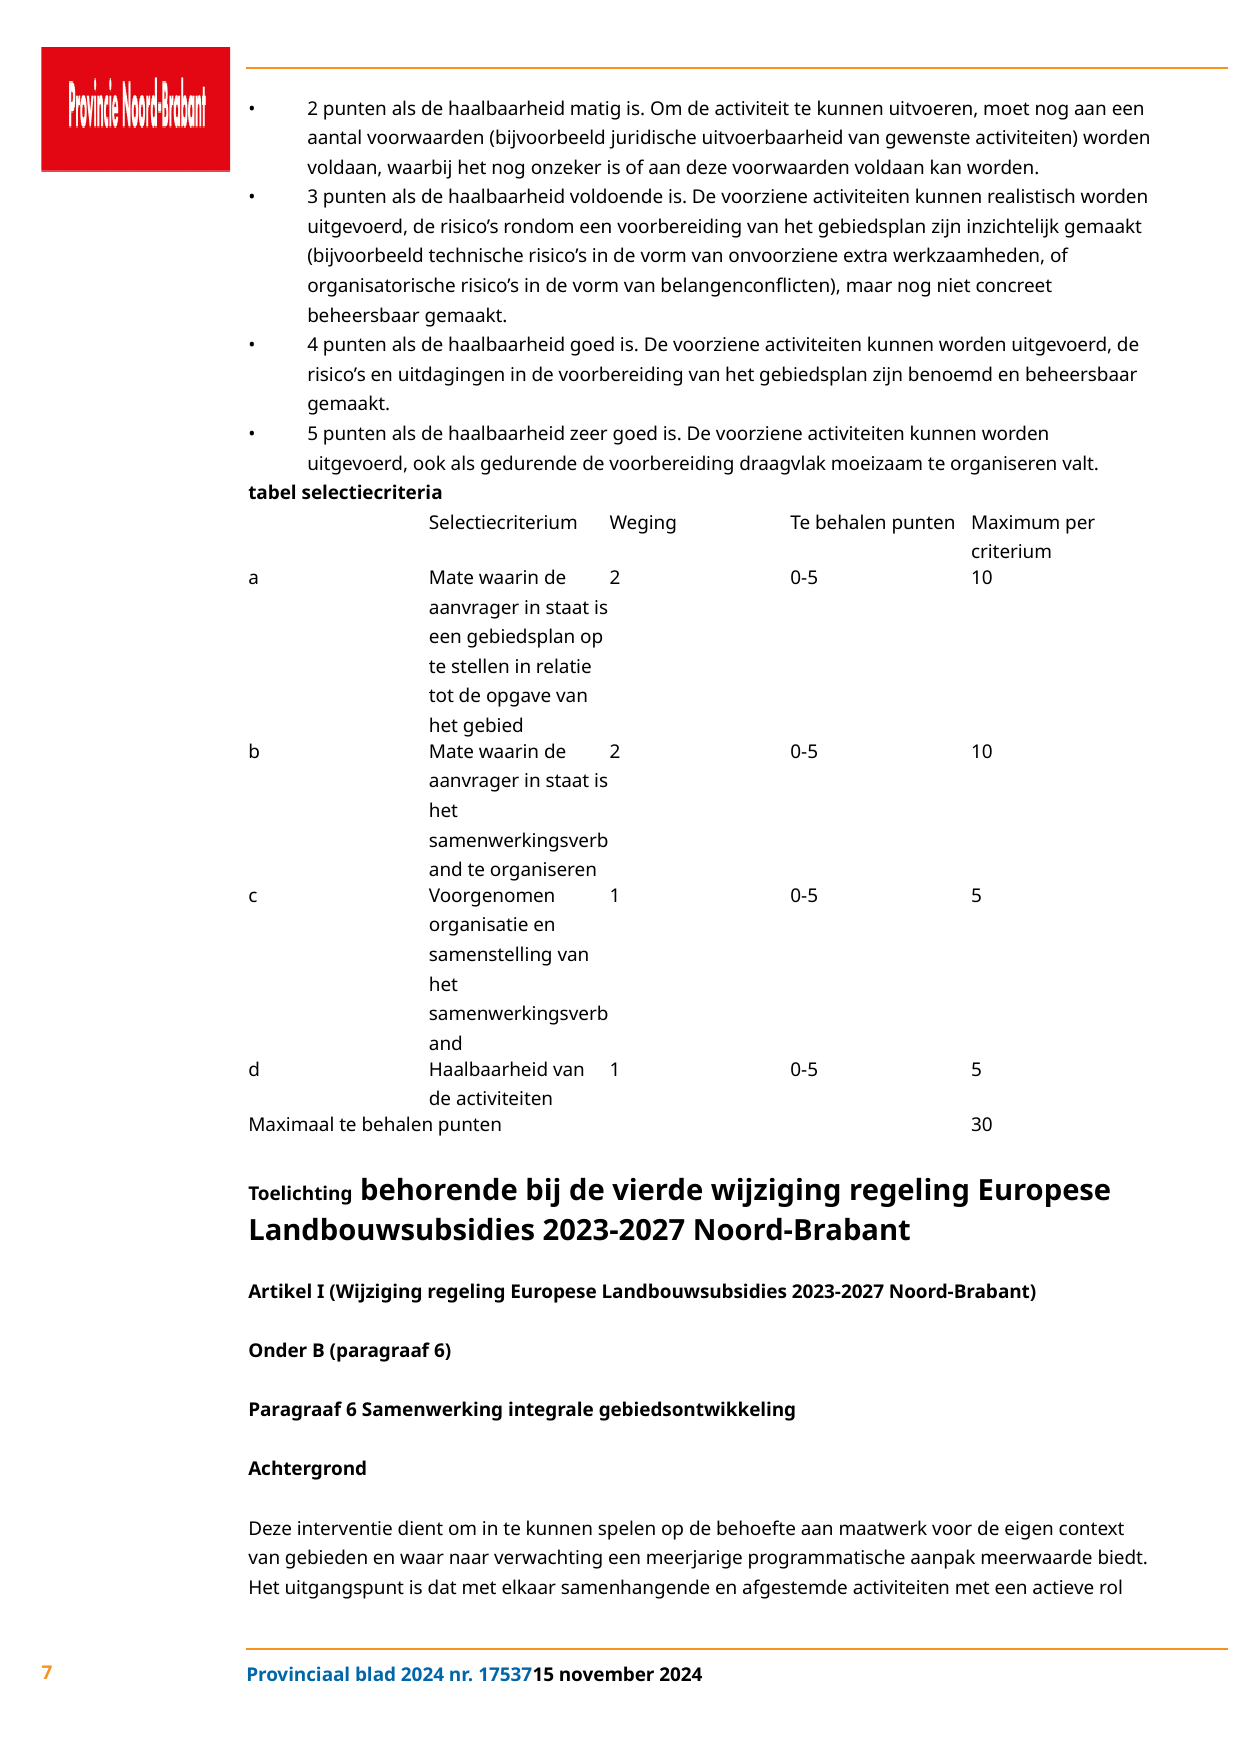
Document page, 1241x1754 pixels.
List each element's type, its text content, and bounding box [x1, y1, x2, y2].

table_cell d [248, 1056, 429, 1111]
table_cell c [248, 882, 429, 1056]
table_cell 5 [971, 882, 1152, 1056]
table_cell 30 [971, 1111, 1152, 1137]
table_cell 1 [609, 882, 790, 1056]
table_cell 1 [609, 1056, 790, 1111]
text tabel selectiecriteria [248, 479, 1152, 505]
table_header Maximum per criterium [971, 509, 1152, 564]
table_cell b [248, 738, 429, 882]
list 2 punten als de haalbaarheid matig is. Om de activiteit te kunnen uitvoeren, moet nog aan een aantal voorwaarden (bijvoorbeeld juridische uitvoerbaarheid van gewenste activiteiten) worden voldaan, waarbij het nog onzeker is of aan deze voorwaarden voldaan kan worden. [248, 95, 1152, 180]
table_cell 0-5 [790, 1056, 971, 1111]
table_cell 0-5 [790, 738, 971, 882]
table_cell 10 [971, 564, 1152, 738]
table_cell Mate waarin de aanvrager in staat is het samenwerkingsverband te organiseren [429, 738, 609, 882]
text Onder B (paragraaf 6) [248, 1337, 1152, 1363]
table_cell 2 [609, 738, 790, 882]
table_cell 10 [971, 738, 1152, 882]
text Achtergrond [248, 1456, 1152, 1481]
text Artikel I (Wijziging regeling Europese Landbouwsubsidies 2023-2027 Noord-Brabant) [248, 1278, 1152, 1304]
list 3 punten als de haalbaarheid voldoende is. De voorziene activiteiten kunnen realistisch worden uitgevoerd, de risico’s rondom een voorbereiding van het gebiedsplan zijn inzichtelijk gemaakt (bijvoorbeeld technische risico’s in de vorm van onvoorziene extra werkzaamheden, of organisatorische risico’s in de vorm van belangenconflicten), maar nog niet concreet beheersbaar gemaakt. [248, 183, 1152, 328]
table_cell 0-5 [790, 564, 971, 738]
table_cell a [248, 564, 429, 738]
picture [41, 47, 231, 172]
table_cell Haalbaarheid van de activiteiten [429, 1056, 609, 1111]
table_header Te behalen punten [790, 509, 971, 564]
text Deze interventie dient om in te kunnen spelen op de behoefte aan maatwerk voor de eigen context van gebieden en waar naar verwachting een meerjarige programmatische aanpak meerwaarde biedt. Het uitgangspunt is dat met elkaar samenhangende en afgestemde activiteiten met een actieve rol [248, 1515, 1152, 1600]
table_header Selectiecriterium [429, 509, 609, 564]
table_cell 0-5 [790, 882, 971, 1056]
list 4 punten als de haalbaarheid goed is. De voorziene activiteiten kunnen worden uitgevoerd, de risico’s en uitdagingen in de voorbereiding van het gebiedsplan zijn benoemd en beheersbaar gemaakt. [248, 331, 1152, 416]
table_cell Maximaal te behalen punten [248, 1111, 971, 1137]
table_header [248, 509, 429, 564]
table_header Weging [609, 509, 790, 564]
table_cell 5 [971, 1056, 1152, 1111]
table_cell 2 [609, 564, 790, 738]
text Paragraaf 6 Samenwerking integrale gebiedsontwikkeling [248, 1396, 1152, 1422]
table_cell Mate waarin de aanvrager in staat is een gebiedsplan op te stellen in relatie tot de opgave van het gebied [429, 564, 609, 738]
list 5 punten als de haalbaarheid zeer goed is. De voorziene activiteiten kunnen worden uitgevoerd, ook als gedurende de voorbereiding draagvlak moeizaam te organiseren valt. [248, 420, 1152, 476]
table_cell Voorgenomen organisatie en samenstelling van het samenwerkingsverband [429, 882, 609, 1056]
text Toelichting behorende bij de vierde wijziging regeling Europese Landbouwsubsidies 2023-2027 Noord-Brabant [248, 1169, 1152, 1249]
